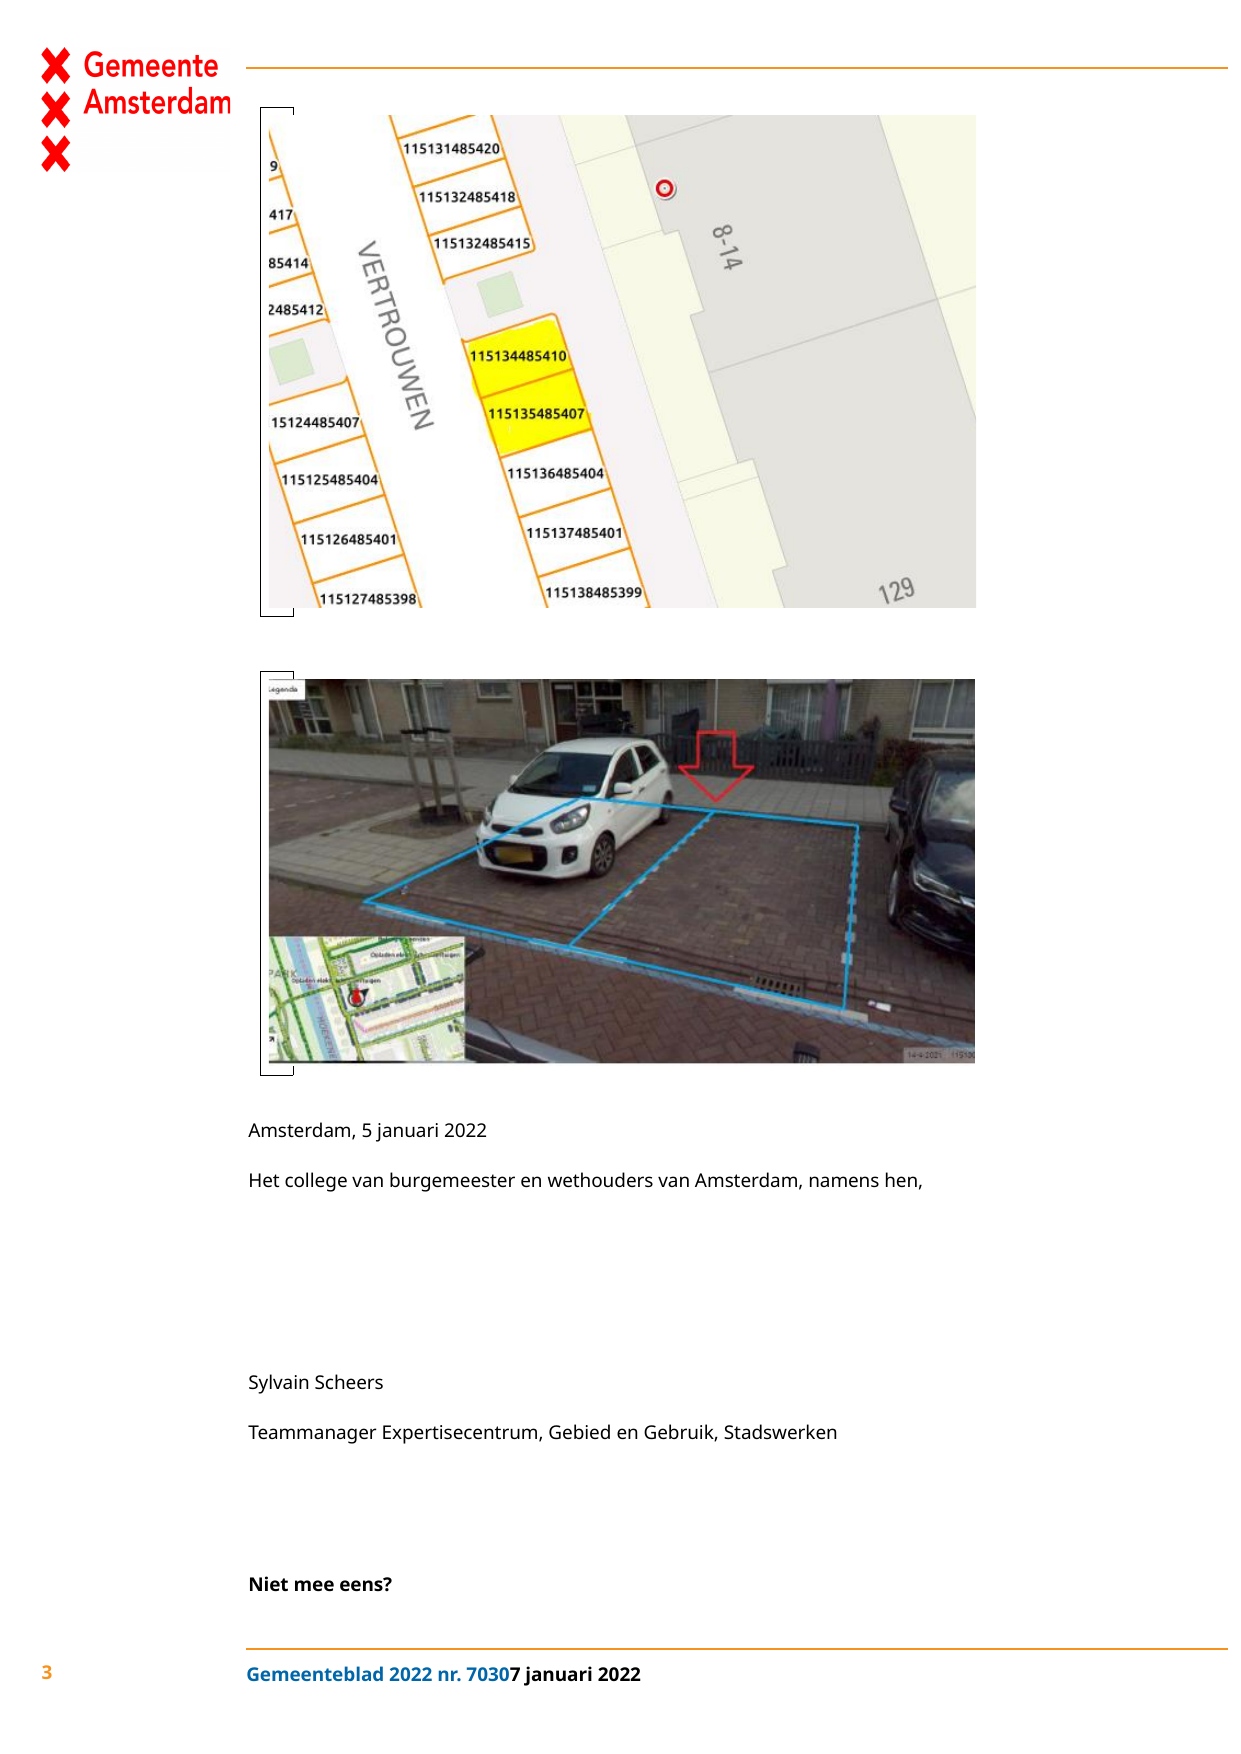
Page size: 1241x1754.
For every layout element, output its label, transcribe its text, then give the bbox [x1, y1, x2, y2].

picture [41, 47, 231, 172]
text Sylvain Scheers [248, 1369, 1152, 1395]
text Teammanager Expertisecentrum, Gebied en Gebruik, Stadswerken [248, 1419, 1152, 1445]
picture [268, 115, 977, 608]
text Amsterdam, 5 januari 2022 [248, 1117, 1152, 1143]
text Niet mee eens? [248, 1571, 1152, 1596]
text Het college van burgemeester en wethouders van Amsterdam, namens hen, [248, 1167, 1152, 1193]
picture [268, 679, 975, 1066]
